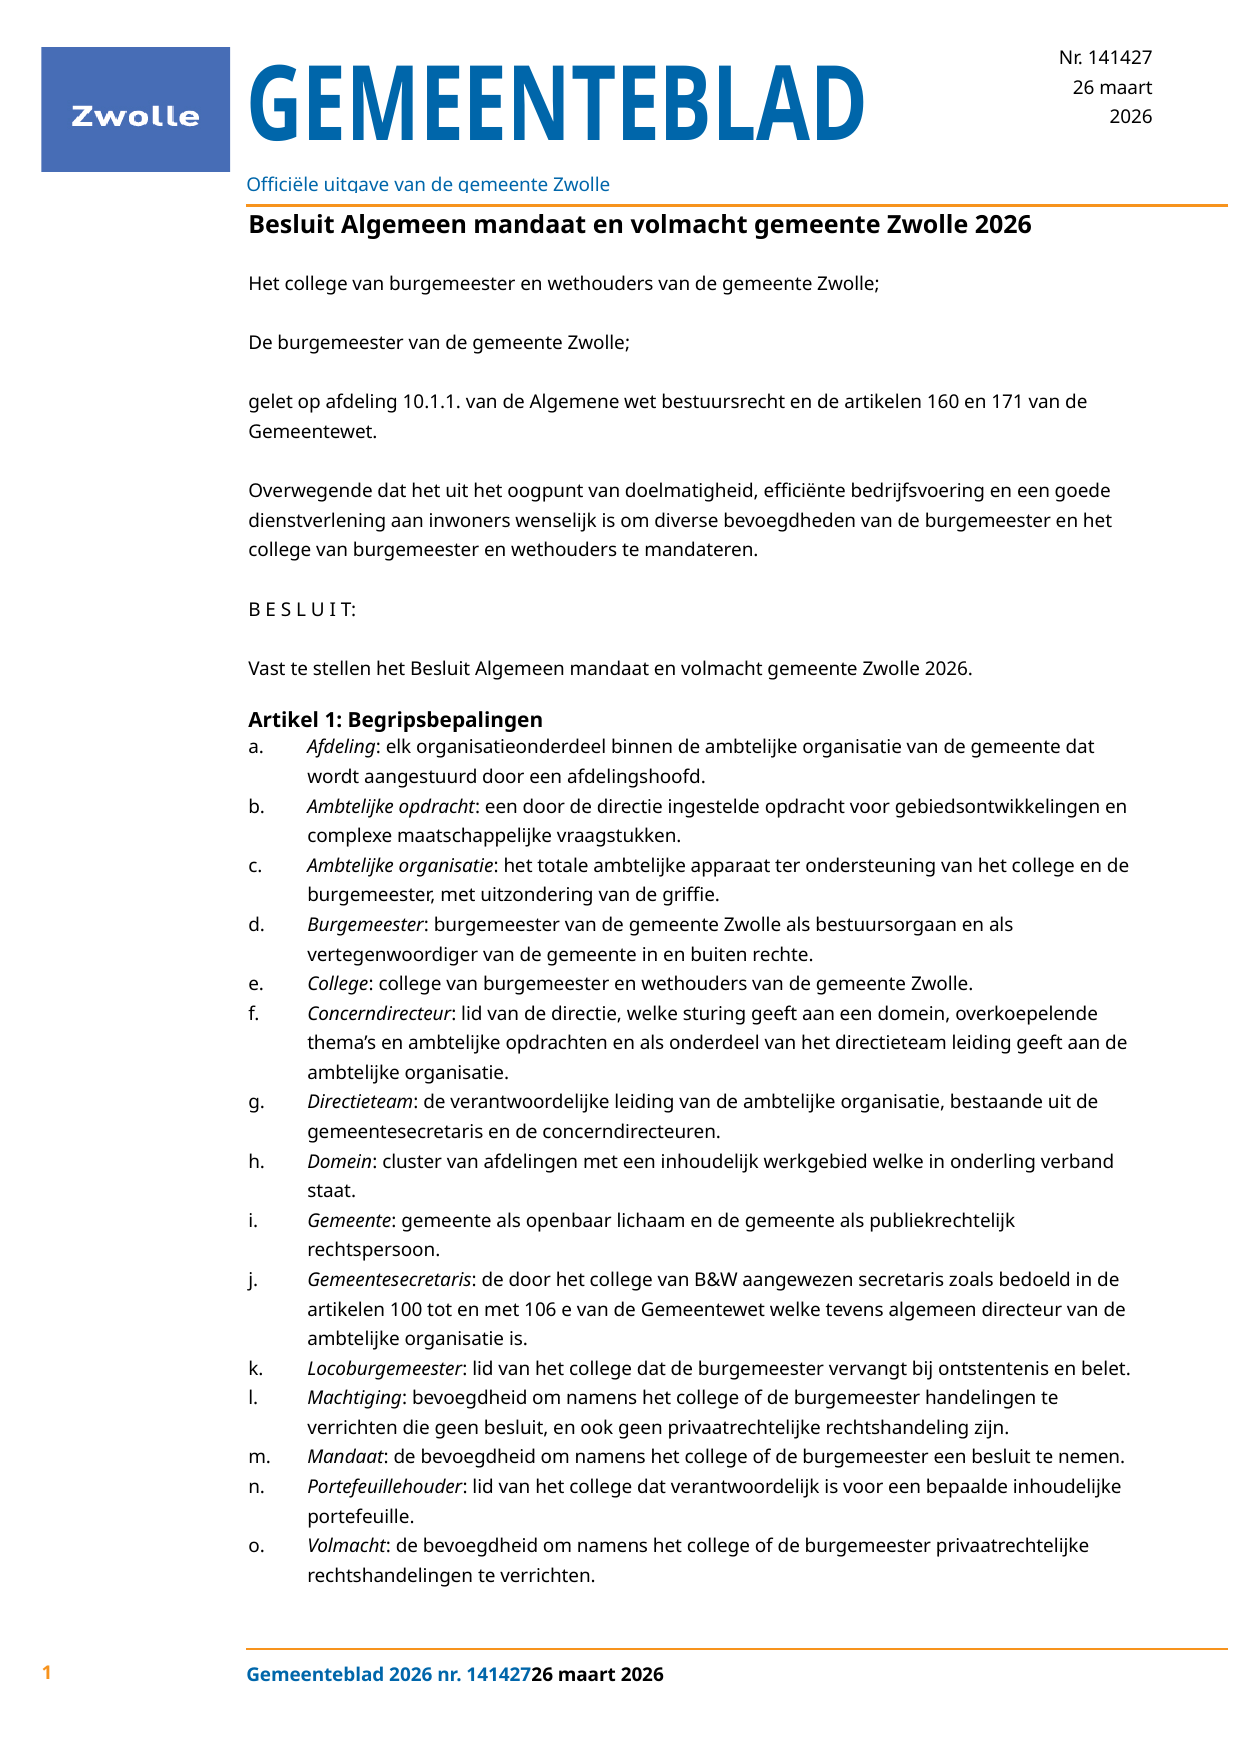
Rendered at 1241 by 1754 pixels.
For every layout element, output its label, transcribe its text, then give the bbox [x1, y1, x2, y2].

text gelet op afdeling 10.1.1. van de Algemene wet bestuursrecht en de artikelen 160 en 171 van de Gemeentewet. [248, 389, 1152, 444]
text Besluit Algemeen mandaat en volmacht gemeente Zwolle 2026 [248, 207, 1152, 241]
list Mandaat: de bevoegdheid om namens het college of de burgemeester een besluit te nemen. [248, 1444, 1152, 1469]
list Afdeling: elk organisatieonderdeel binnen de ambtelijke organisatie van de gemeente dat wordt aangestuurd door een afdelingshoofd. [248, 734, 1152, 789]
list Locoburgemeester: lid van het college dat de burgemeester vervangt bij ontstentenis en belet. [248, 1355, 1152, 1381]
text Vast te stellen het Besluit Algemeen mandaat en volmacht gemeente Zwolle 2026. [248, 655, 1152, 681]
list Concerndirecteur: lid van de directie, welke sturing geeft aan een domein, overkoepelende thema’s en ambtelijke opdrachten en als onderdeel van het directieteam leiding geeft aan de ambtelijke organisatie. [248, 1000, 1152, 1085]
text De burgemeester van de gemeente Zwolle; [248, 329, 1152, 355]
list Volmacht: de bevoegdheid om namens het college of de burgemeester privaatrechtelijke rechtshandelingen te verrichten. [248, 1532, 1152, 1588]
list College: college van burgemeester en wethouders van de gemeente Zwolle. [248, 970, 1152, 996]
text Het college van burgemeester en wethouders van de gemeente Zwolle; [248, 270, 1152, 296]
picture [41, 47, 231, 172]
list Ambtelijke organisatie: het totale ambtelijke apparaat ter ondersteuning van het college en de burgemeester, met uitzondering van de griffie. [248, 852, 1152, 907]
list Directieteam: de verantwoordelijke leiding van de ambtelijke organisatie, bestaande uit de gemeentesecretaris en de concerndirecteuren. [248, 1089, 1152, 1144]
list Gemeente: gemeente als openbaar lichaam en de gemeente als publiekrechtelijk rechtspersoon. [248, 1207, 1152, 1262]
text Artikel 1: Begripsbepalingen [248, 705, 1152, 734]
list Domein: cluster van afdelingen met een inhoudelijk werkgebied welke in onderling verband staat. [248, 1148, 1152, 1203]
text B E S L U I T: [248, 596, 1152, 621]
list Machtiging: bevoegdheid om namens het college of de burgemeester handelingen te verrichten die geen besluit, en ook geen privaatrechtelijke rechtshandeling zijn. [248, 1384, 1152, 1440]
text Overwegende dat het uit het oogpunt van doelmatigheid, efficiënte bedrijfsvoering en een goede dienstverlening aan inwoners wenselijk is om diverse bevoegdheden van de burgemeester en het college van burgemeester en wethouders te mandateren. [248, 477, 1152, 562]
list Portefeuillehouder: lid van het college dat verantwoordelijk is voor een bepaalde inhoudelijke portefeuille. [248, 1473, 1152, 1529]
list Gemeentesecretaris: de door het college van B&W aangewezen secretaris zoals bedoeld in de artikelen 100 tot en met 106 e van de Gemeentewet welke tevens algemeen directeur van de ambtelijke organisatie is. [248, 1266, 1152, 1351]
list Ambtelijke opdracht: een door de directie ingestelde opdracht voor gebiedsontwikkelingen en complexe maatschappelijke vraagstukken. [248, 793, 1152, 848]
list Burgemeester: burgemeester van de gemeente Zwolle als bestuursorgaan en als vertegenwoordiger van de gemeente in en buiten rechte. [248, 911, 1152, 967]
